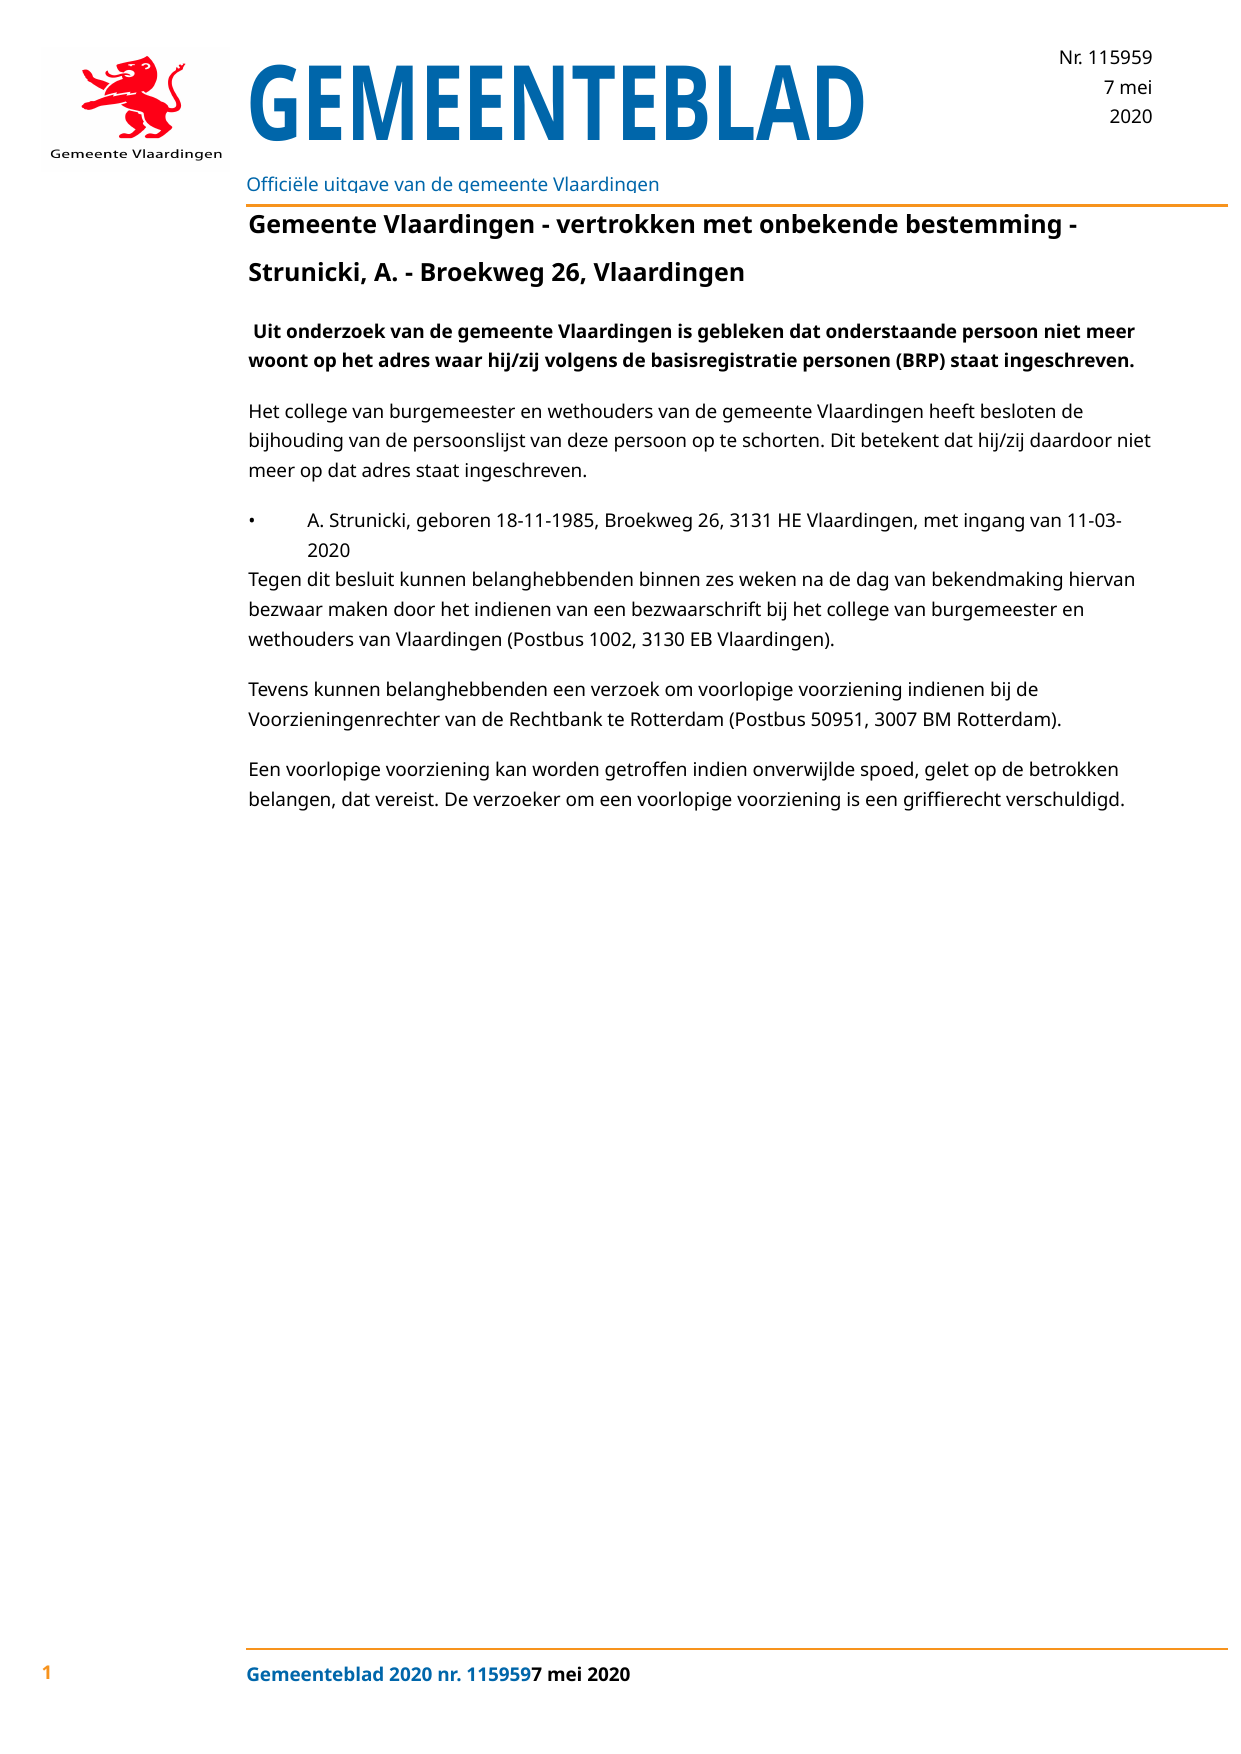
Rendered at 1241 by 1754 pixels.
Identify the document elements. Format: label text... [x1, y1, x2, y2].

text Tegen dit besluit kunnen belanghebbenden binnen zes weken na de dag van bekendmaking hiervan bezwaar maken door het indienen van een bezwaarschrift bij het college van burgemeester en wethouders van Vlaardingen (Postbus 1002, 3130 EB Vlaardingen). [248, 567, 1152, 652]
list A. Strunicki, geboren 18-11-1985, Broekweg 26, 3131 HE Vlaardingen, met ingang van 11-03-2020 [248, 507, 1152, 563]
text Uit onderzoek van de gemeente Vlaardingen is gebleken dat onderstaande persoon niet meer woont op het adres waar hij/zij volgens de basisregistratie personen (BRP) staat ingeschreven. [248, 318, 1152, 373]
text Het college van burgemeester en wethouders van de gemeente Vlaardingen heeft besloten de bijhouding van de persoonslijst van deze persoon op te schorten. Dit betekent dat hij/zij daardoor niet meer op dat adres staat ingeschreven. [248, 398, 1152, 483]
text Een voorlopige voorziening kan worden getroffen indien onverwijlde spoed, gelet op de betrokken belangen, dat vereist. De verzoeker om een voorlopige voorziening is een griffierecht verschuldigd. [248, 756, 1152, 812]
text Tevens kunnen belanghebbenden een verzoek om voorlopige voorziening indienen bij de Voorzieningenrechter van de Rechtbank te Rotterdam (Postbus 50951, 3007 BM Rotterdam). [248, 676, 1152, 732]
text Gemeente Vlaardingen - vertrokken met onbekende bestemming - Strunicki, A. - Broekweg 26, Vlaardingen [248, 207, 1152, 288]
picture [41, 47, 231, 172]
